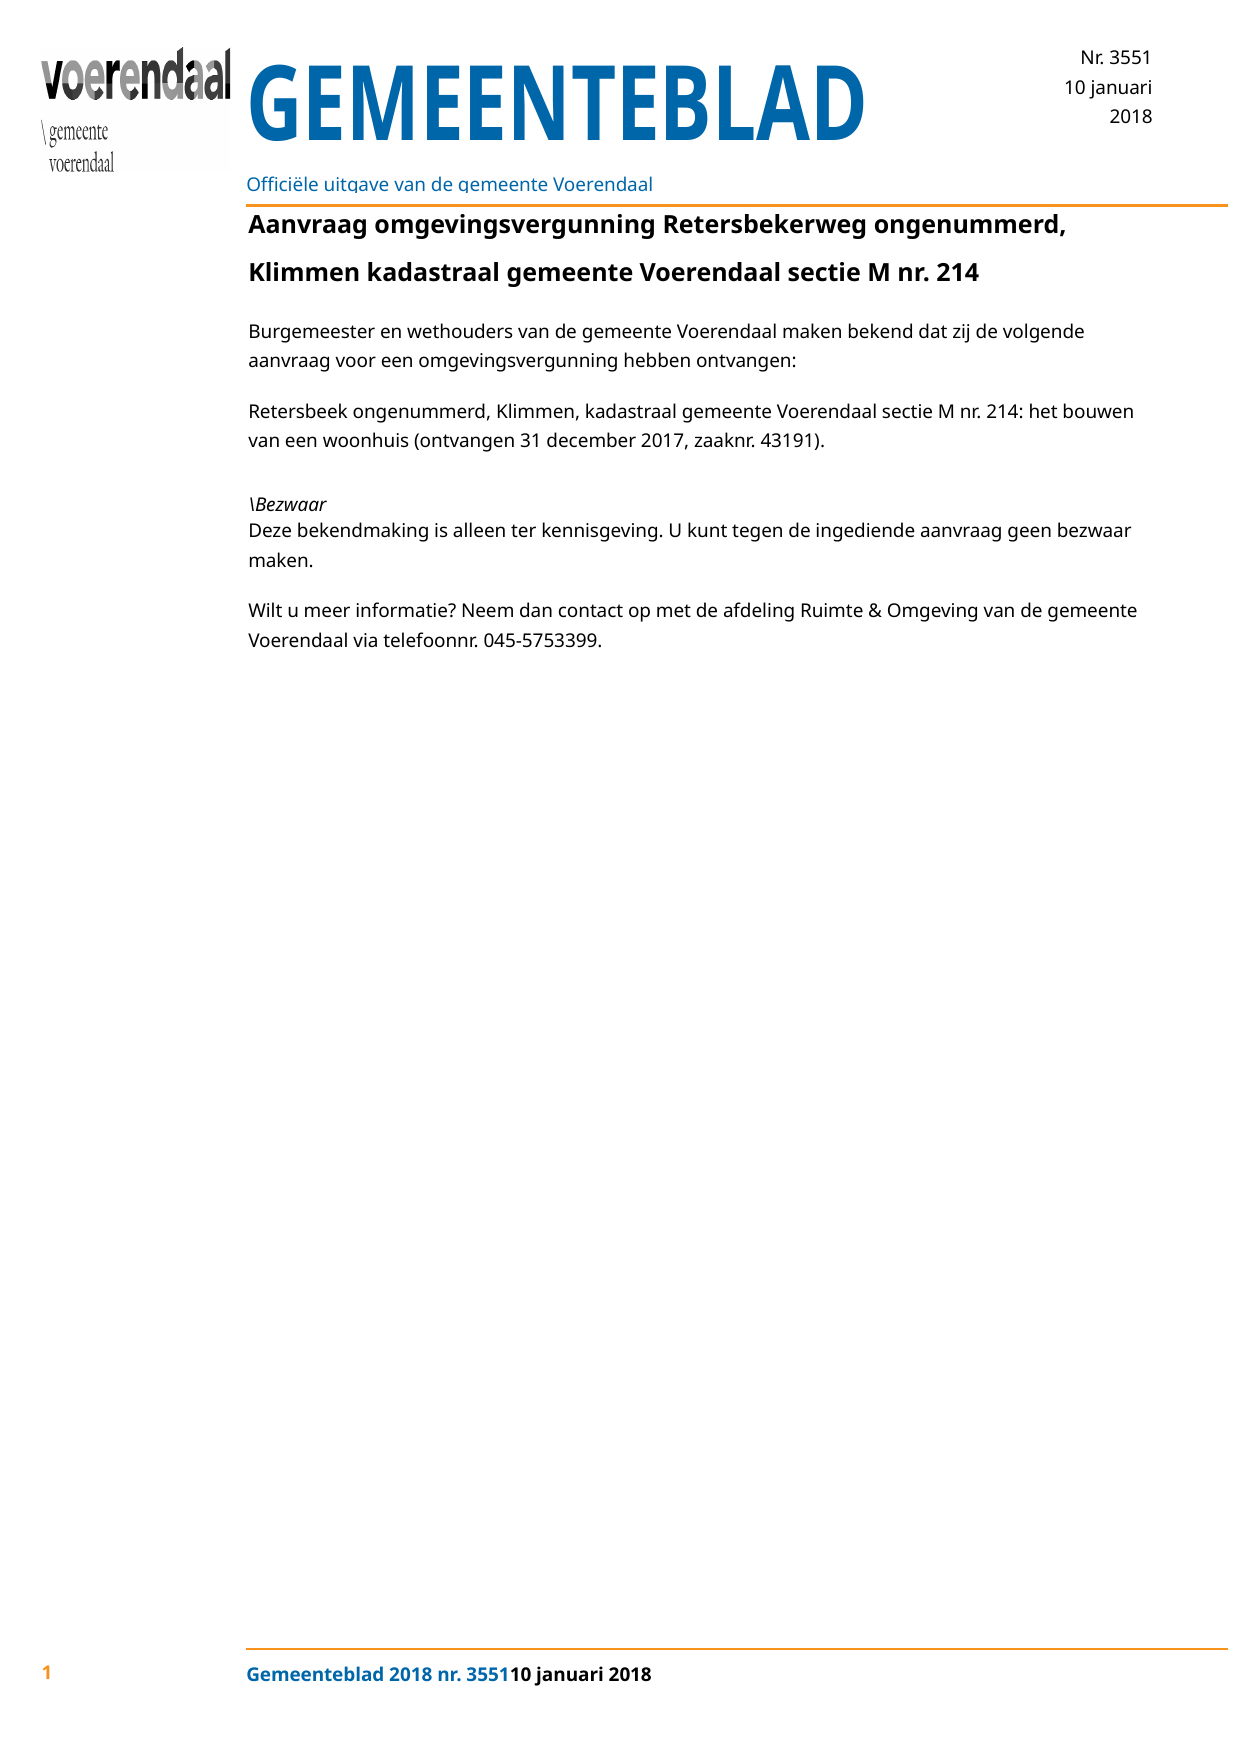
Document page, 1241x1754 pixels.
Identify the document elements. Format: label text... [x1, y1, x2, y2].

text \Bezwaar [248, 491, 1152, 517]
text Wilt u meer informatie? Neem dan contact op met de afdeling Ruimte & Omgeving van de gemeente Voerendaal via telefoonnr. 045-5753399. [248, 597, 1152, 652]
picture [41, 47, 231, 172]
text Burgemeester en wethouders van de gemeente Voerendaal maken bekend dat zij de volgende aanvraag voor een omgevingsvergunning hebben ontvangen: [248, 318, 1152, 373]
text Aanvraag omgevingsvergunning Retersbekerweg ongenummerd, Klimmen kadastraal gemeente Voerendaal sectie M nr. 214 [248, 207, 1152, 288]
text Retersbeek ongenummerd, Klimmen, kadastraal gemeente Voerendaal sectie M nr. 214: het bouwen van een woonhuis (ontvangen 31 december 2017, zaaknr. 43191). [248, 398, 1152, 453]
text Deze bekendmaking is alleen ter kennisgeving. U kunt tegen de ingediende aanvraag geen bezwaar maken. [248, 517, 1152, 572]
